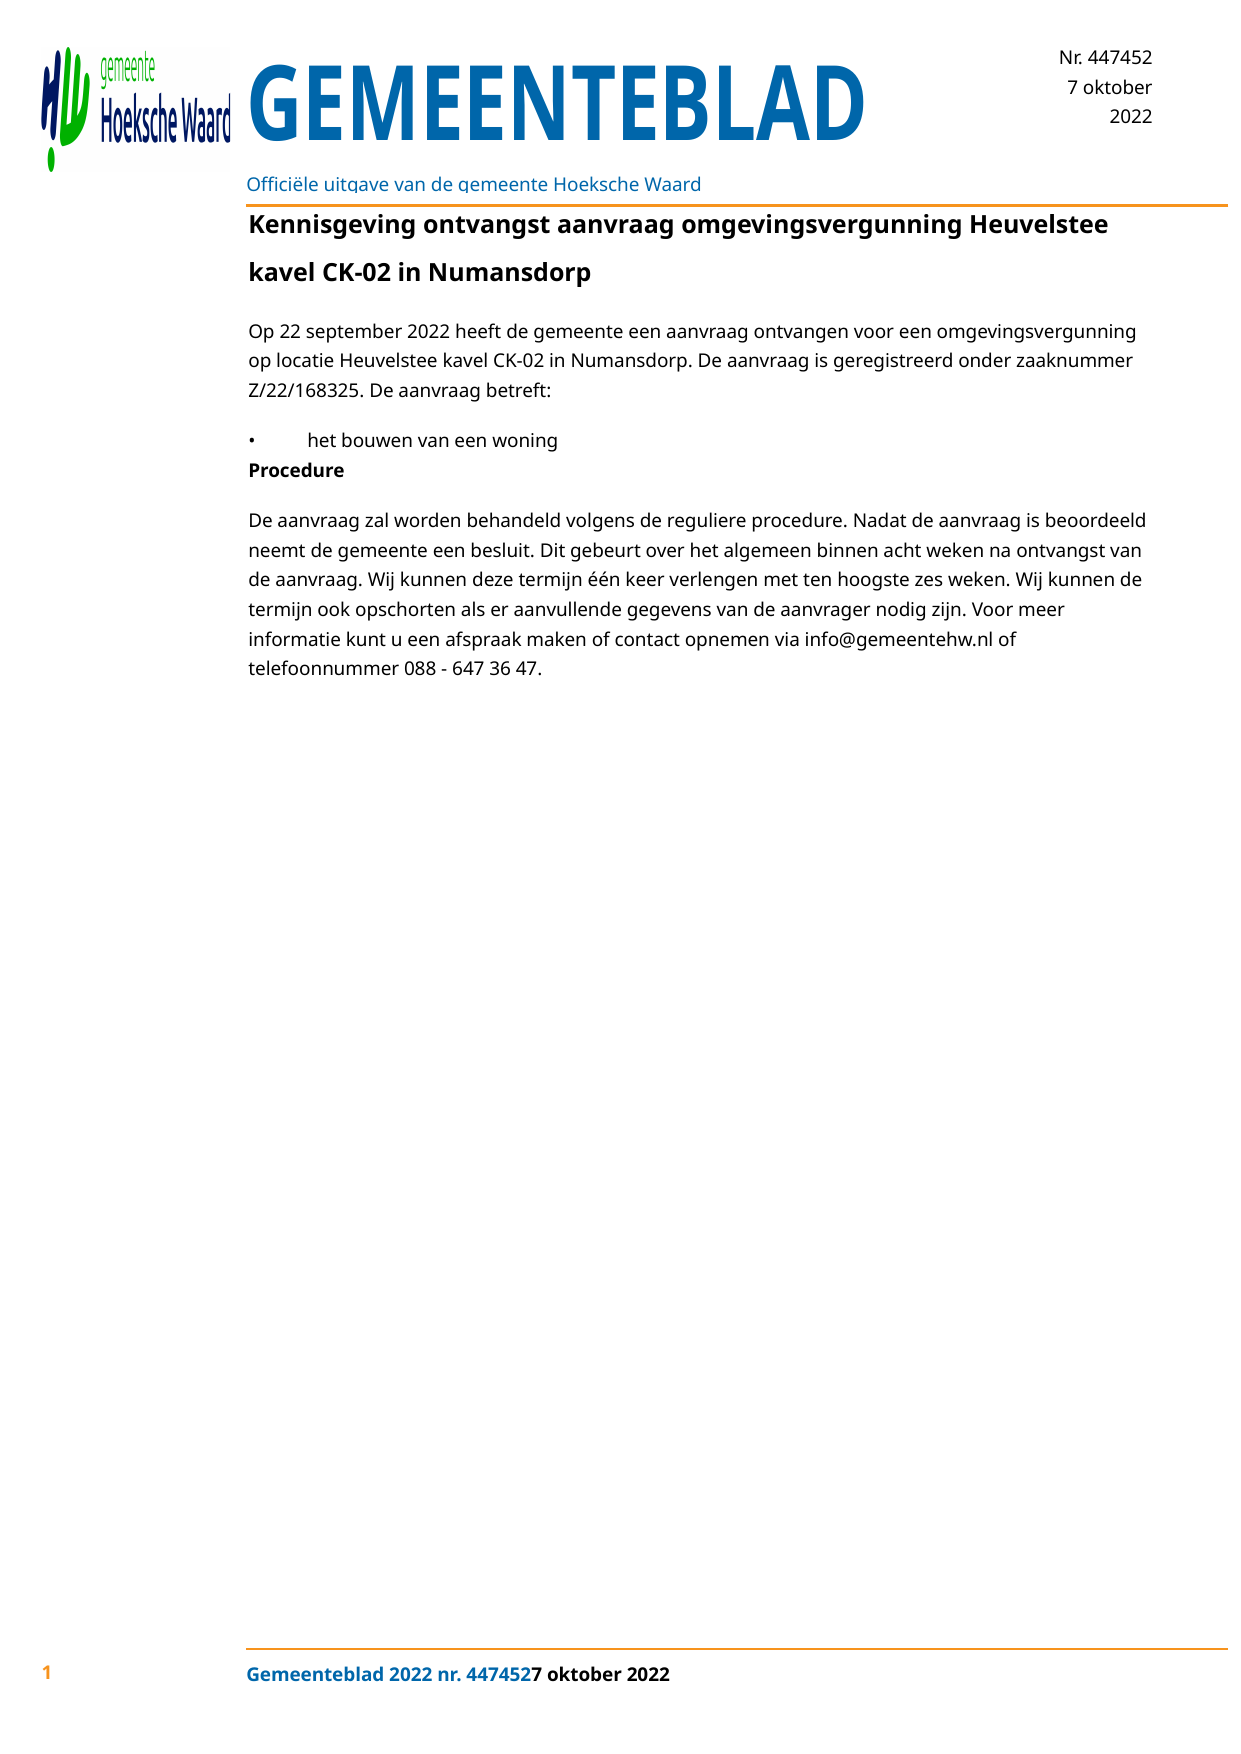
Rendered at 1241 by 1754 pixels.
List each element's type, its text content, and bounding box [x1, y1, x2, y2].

text Kennisgeving ontvangst aanvraag omgevingsvergunning Heuvelstee kavel CK-02 in Numansdorp [248, 207, 1152, 288]
text Procedure [248, 457, 1152, 483]
text Op 22 september 2022 heeft de gemeente een aanvraag ontvangen voor een omgevingsvergunning op locatie Heuvelstee kavel CK-02 in Numansdorp. De aanvraag is geregistreerd onder zaaknummer Z/22/168325. De aanvraag betreft: [248, 318, 1152, 403]
list het bouwen van een woning [248, 427, 1152, 453]
text De aanvraag zal worden behandeld volgens de reguliere procedure. Nadat de aanvraag is beoordeeld neemt de gemeente een besluit. Dit gebeurt over het algemeen binnen acht weken na ontvangst van de aanvraag. Wij kunnen deze termijn één keer verlengen met ten hoogste zes weken. Wij kunnen de termijn ook opschorten als er aanvullende gegevens van de aanvrager nodig zijn. Voor meer informatie kunt u een afspraak maken of contact opnemen via info@gemeentehw.nl of telefoonnummer 088 - 647 36 47. [248, 507, 1152, 681]
picture [41, 47, 231, 172]
